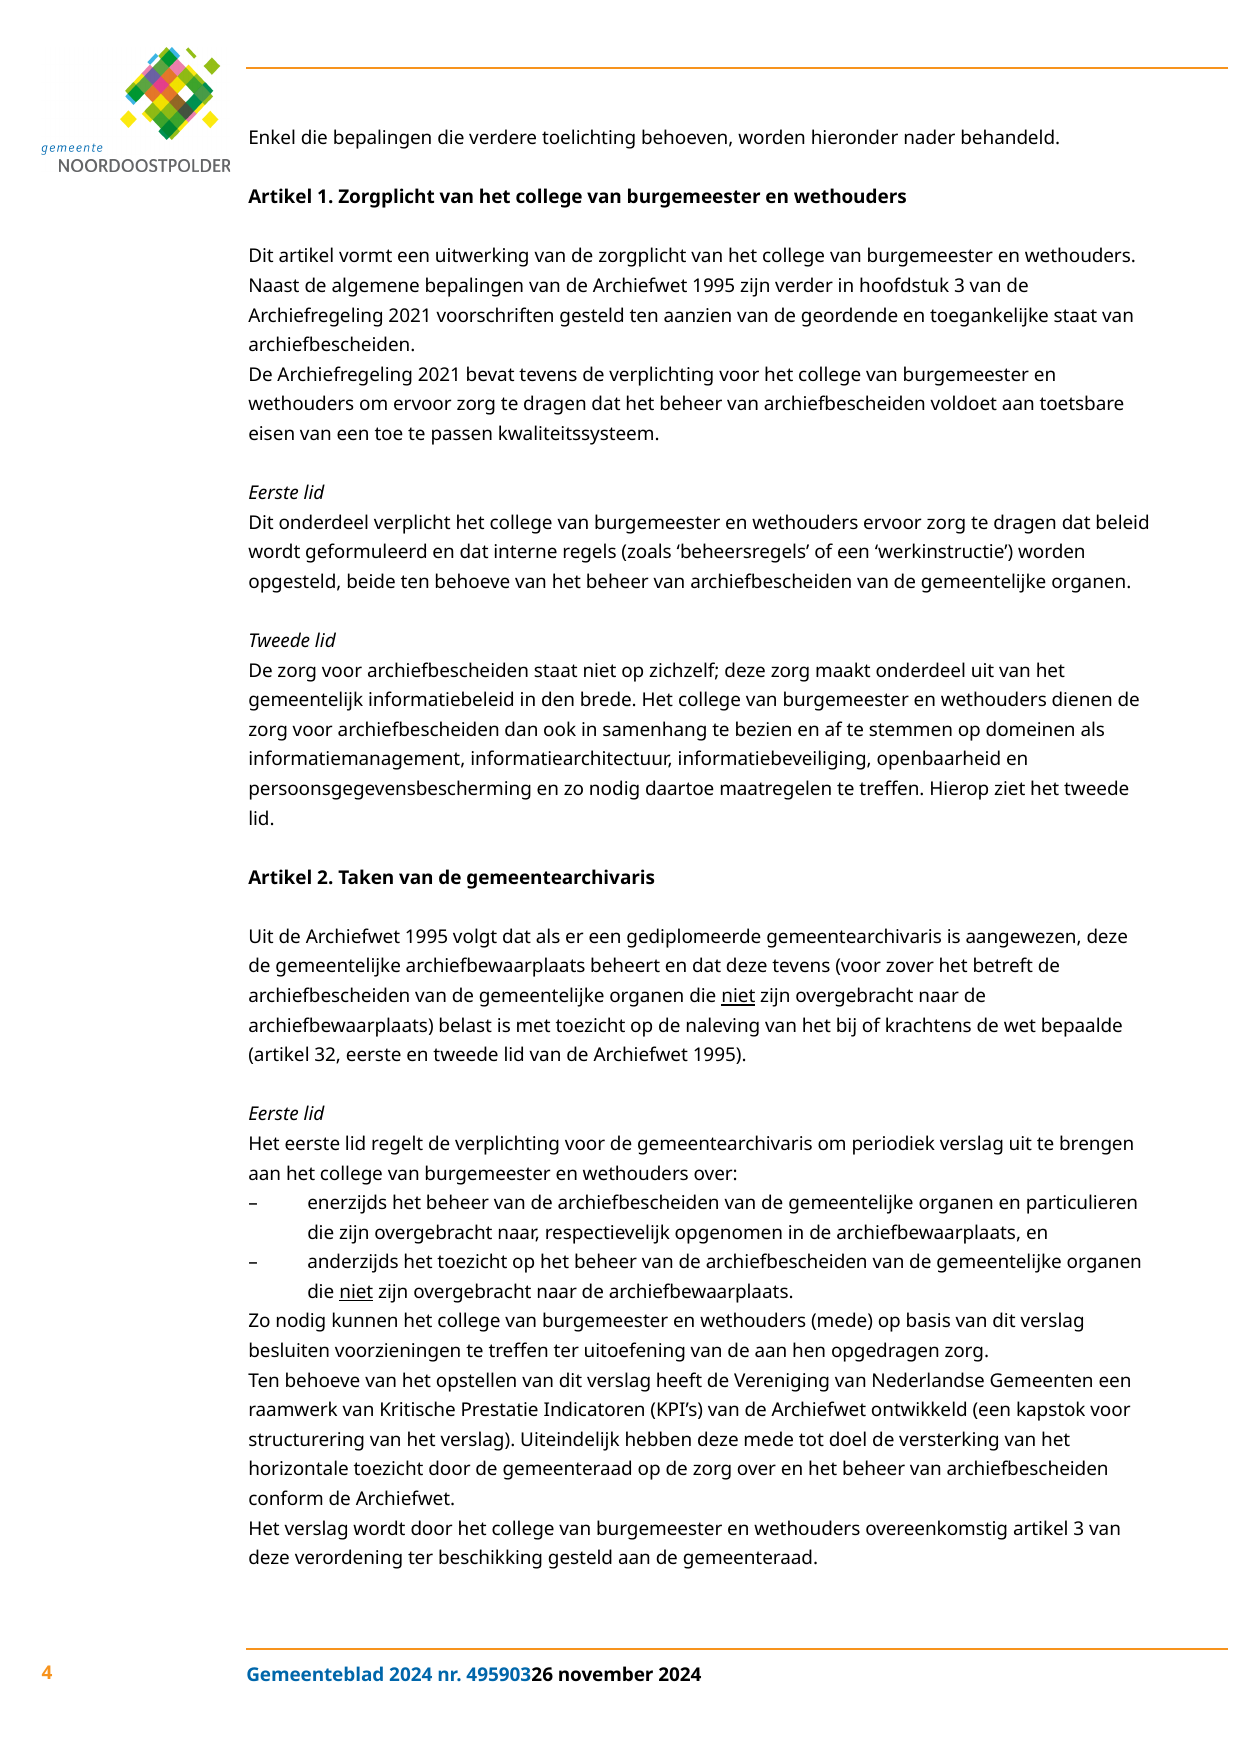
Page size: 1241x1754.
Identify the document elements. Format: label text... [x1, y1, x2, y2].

text Dit onderdeel verplicht het college van burgemeester en wethouders ervoor zorg te dragen dat beleid wordt geformuleerd en dat interne regels (zoals ‘beheersregels’ of een ‘werkinstructie’) worden opgesteld, beide ten behoeve van het beheer van archiefbescheiden van de gemeentelijke organen. [248, 509, 1152, 594]
picture [41, 47, 231, 172]
text Dit artikel vormt een uitwerking van de zorgplicht van het college van burgemeester en wethouders. [248, 243, 1152, 268]
list anderzijds het toezicht op het beheer van de archiefbescheiden van de gemeentelijke organen die niet zijn overgebracht naar de archiefbewaarplaats. [248, 1248, 1152, 1304]
text Enkel die bepalingen die verdere toelichting behoeven, worden hieronder nader behandeld. [248, 124, 1152, 150]
text De zorg voor archiefbescheiden staat niet op zichzelf; deze zorg maakt onderdeel uit van het gemeentelijk informatiebeleid in den brede. Het college van burgemeester en wethouders dienen de zorg voor archiefbescheiden dan ook in samenhang te bezien en af te stemmen op domeinen als informatiemanagement, informatiearchitectuur, informatiebeveiliging, openbaarheid en persoonsgegevensbescherming en zo nodig daartoe maatregelen te treffen. Hierop ziet het tweede lid. [248, 657, 1152, 831]
text De Archiefregeling 2021 bevat tevens de verplichting voor het college van burgemeester en wethouders om ervoor zorg te dragen dat het beheer van archiefbescheiden voldoet aan toetsbare eisen van een toe te passen kwaliteitssysteem. [248, 361, 1152, 446]
text Tweede lid [248, 627, 1152, 653]
text Naast de algemene bepalingen van de Archiefwet 1995 zijn verder in hoofdstuk 3 van de Archiefregeling 2021 voorschriften gesteld ten aanzien van de geordende en toegankelijke staat van archiefbescheiden. [248, 272, 1152, 357]
text Eerste lid [248, 1101, 1152, 1126]
text Uit de Archiefwet 1995 volgt dat als er een gediplomeerde gemeentearchivaris is aangewezen, deze de gemeentelijke archiefbewaarplaats beheert en dat deze tevens (voor zover het betreft de archiefbescheiden van de gemeentelijke organen die niet zijn overgebracht naar de archiefbewaarplaats) belast is met toezicht op de naleving van het bij of krachtens de wet bepaalde (artikel 32, eerste en tweede lid van de Archiefwet 1995). [248, 923, 1152, 1067]
text Eerste lid [248, 479, 1152, 505]
text Ten behoeve van het opstellen van dit verslag heeft de Vereniging van Nederlandse Gemeenten een raamwerk van Kritische Prestatie Indicatoren (KPI’s) van de Archiefwet ontwikkeld (een kapstok voor structurering van het verslag). Uiteindelijk hebben deze mede tot doel de versterking van het horizontale toezicht door de gemeenteraad op de zorg over en het beheer van archiefbescheiden conform de Archiefwet. [248, 1367, 1152, 1511]
text Artikel 1. Zorgplicht van het college van burgemeester en wethouders [248, 183, 1152, 209]
list enerzijds het beheer van de archiefbescheiden van de gemeentelijke organen en particulieren die zijn overgebracht naar, respectievelijk opgenomen in de archiefbewaarplaats, en [248, 1189, 1152, 1245]
text Artikel 2. Taken van de gemeentearchivaris [248, 864, 1152, 890]
text Het verslag wordt door het college van burgemeester en wethouders overeenkomstig artikel 3 van deze verordening ter beschikking gesteld aan de gemeenteraad. [248, 1515, 1152, 1570]
text Het eerste lid regelt de verplichting voor de gemeentearchivaris om periodiek verslag uit te brengen aan het college van burgemeester en wethouders over: [248, 1130, 1152, 1186]
text Zo nodig kunnen het college van burgemeester en wethouders (mede) op basis van dit verslag besluiten voorzieningen te treffen ter uitoefening van de aan hen opgedragen zorg. [248, 1308, 1152, 1363]
